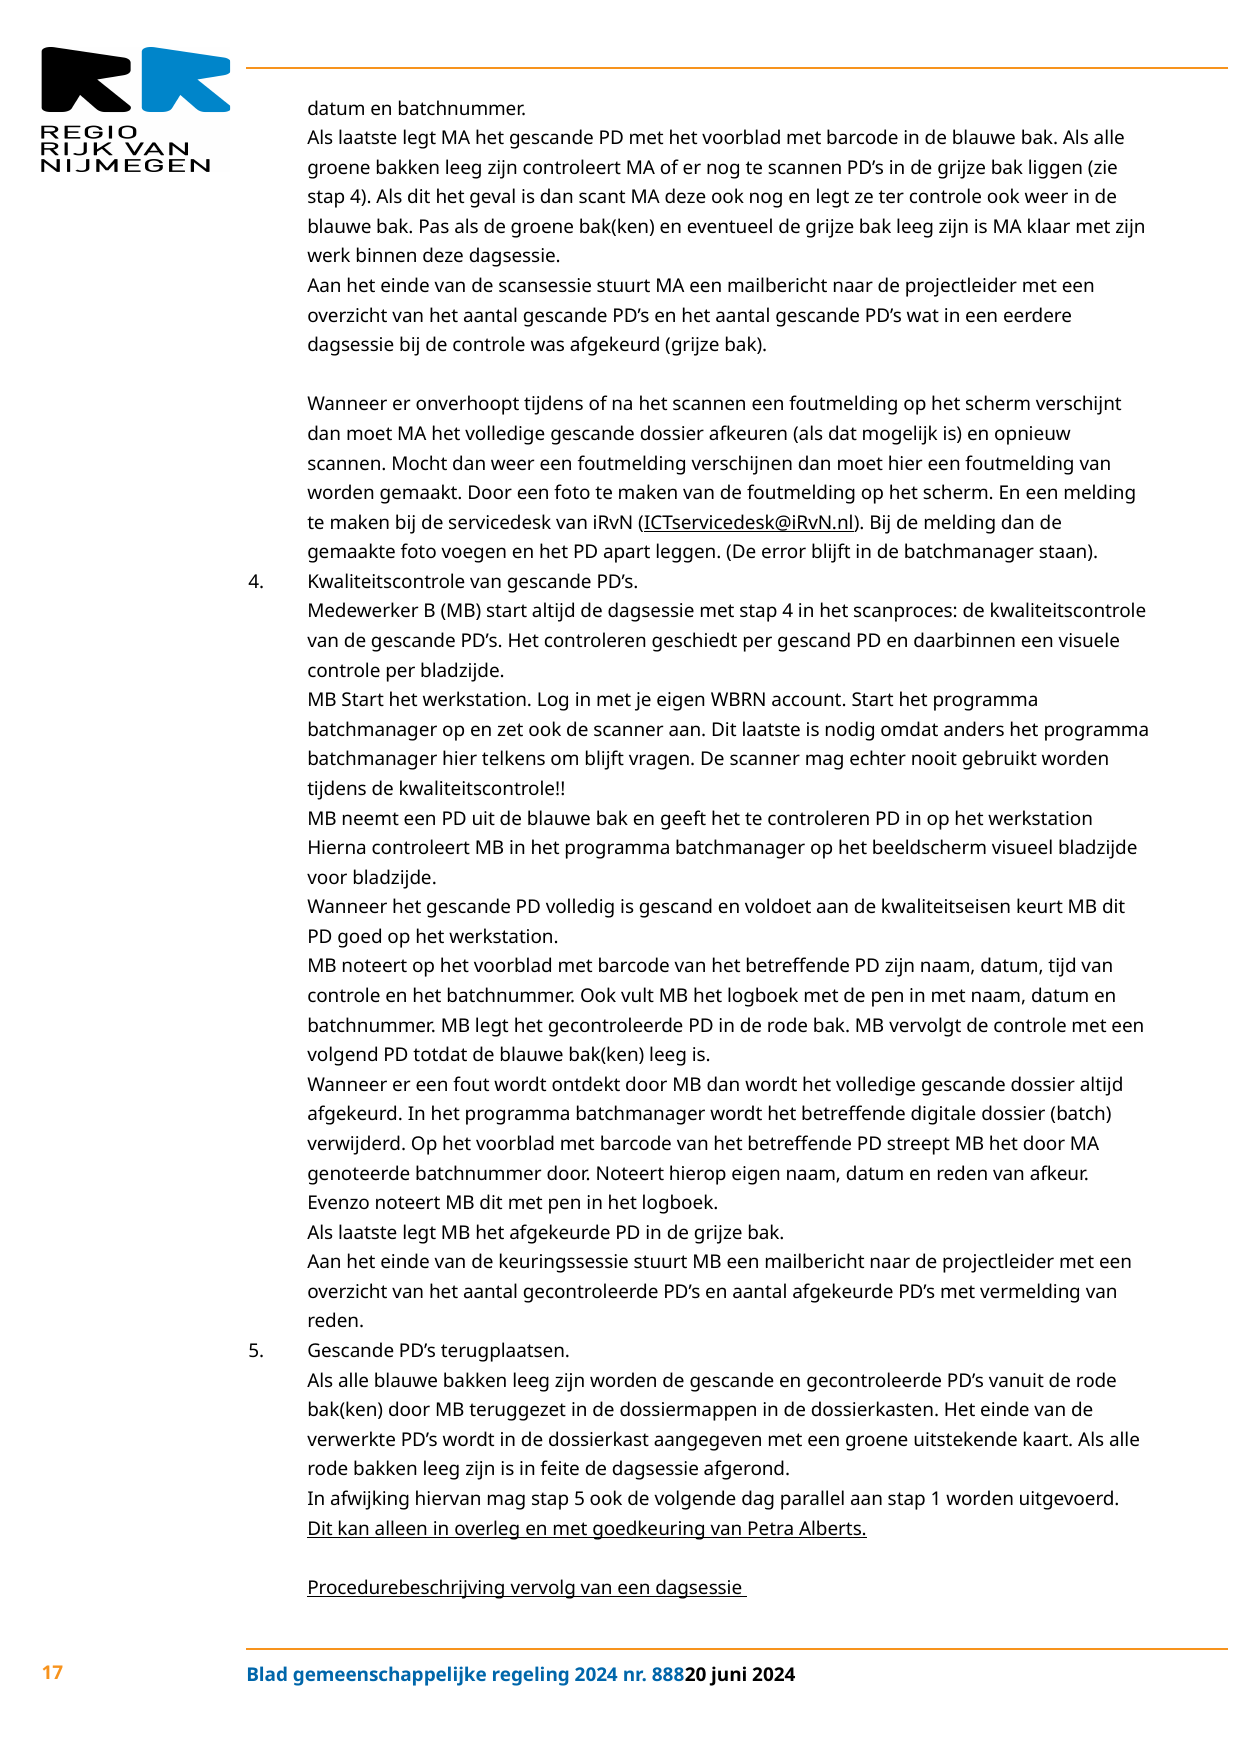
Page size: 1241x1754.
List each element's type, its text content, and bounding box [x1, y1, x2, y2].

list Procedurebeschrijving vervolg van een dagsessie [248, 1574, 1152, 1600]
picture [161, 47, 231, 59]
list Als alle blauwe bakken leeg zijn worden de gescande en gecontroleerde PD’s vanuit de rode bak(ken) door MB teruggezet in de dossiermappen in de dossierkasten. Het einde van de verwerkte PD’s wordt in de dossierkast aangegeven met een groene uitstekende kaart. Als alle rode bakken leeg zijn is in feite de dagsessie afgerond. [248, 1367, 1152, 1481]
list Aan het einde van de keuringssessie stuurt MB een mailbericht naar de projectleider met een overzicht van het aantal gecontroleerde PD’s en aantal afgekeurde PD’s met vermelding van reden. [248, 1248, 1152, 1333]
list Medewerker B (MB) start altijd de dagsessie met stap 4 in het scanproces: de kwaliteitscontrole van de gescande PD’s. Het controleren geschiedt per gescand PD en daarbinnen een visuele controle per bladzijde. [248, 598, 1152, 683]
list Aan het einde van de scansessie stuurt MA een mailbericht naar de projectleider met een overzicht van het aantal gescande PD’s en het aantal gescande PD’s wat in een eerdere dagsessie bij de controle was afgekeurd (grijze bak). [248, 272, 1152, 357]
list Kwaliteitscontrole van gescande PD’s. [248, 568, 1152, 594]
list In afwijking hiervan mag stap 5 ook de volgende dag parallel aan stap 1 worden uitgevoerd. [248, 1485, 1152, 1511]
list Als laatste legt MA het gescande PD met het voorblad met barcode in de blauwe bak. Als alle groene bakken leeg zijn controleert MA of er nog te scannen PD’s in de grijze bak liggen (zie stap 4). Als dit het geval is dan scant MA deze ook nog en legt ze ter controle ook weer in de blauwe bak. Pas als de groene bak(ken) en eventueel de grijze bak leeg zijn is MA klaar met zijn werk binnen deze dagsessie. [248, 124, 1152, 268]
list Wanneer er onverhoopt tijdens of na het scannen een foutmelding op het scherm verschijnt dan moet MA het volledige gescande dossier afkeuren (als dat mogelijk is) en opnieuw scannen. Mocht dan weer een foutmelding verschijnen dan moet hier een foutmelding van worden gemaakt. Door een foto te maken van de foutmelding op het scherm. En een melding te maken bij de servicedesk van iRvN (ICTservicedesk@iRvN.nl). Bij de melding dan de gemaakte foto voegen en het PD apart leggen. (De error blijft in de batchmanager staan). [248, 391, 1152, 564]
list Dit kan alleen in overleg en met goedkeuring van Petra Alberts. [248, 1515, 1152, 1541]
list Evenzo noteert MB dit met pen in het logboek. [248, 1189, 1152, 1215]
list MB neemt een PD uit de blauwe bak en geeft het te controleren PD in op het werkstation Hierna controleert MB in het programma batchmanager op het beeldscherm visueel bladzijde voor bladzijde. [248, 805, 1152, 890]
list MB Start het werkstation. Log in met je eigen WBRN account. Start het programma batchmanager op en zet ook de scanner aan. Dit laatste is nodig omdat anders het programma batchmanager hier telkens om blijft vragen. De scanner mag echter nooit gebruikt worden tijdens de kwaliteitscontrole!! [248, 686, 1152, 801]
list Als laatste legt MB het afgekeurde PD in de grijze bak. [248, 1219, 1152, 1245]
list Wanneer het gescande PD volledig is gescand en voldoet aan de kwaliteitseisen keurt MB dit PD goed op het werkstation. [248, 893, 1152, 949]
list Gescande PD’s terugplaatsen. [248, 1337, 1152, 1363]
picture [41, 47, 231, 172]
list datum en batchnummer. [248, 95, 1152, 121]
picture [200, 73, 231, 105]
list Wanneer er een fout wordt ontdekt door MB dan wordt het volledige gescande dossier altijd afgekeurd. In het programma batchmanager wordt het betreffende digitale dossier (batch) verwijderd. Op het voorblad met barcode van het betreffende PD streept MB het door MA genoteerde batchnummer door. Noteert hierop eigen naam, datum en reden van afkeur. [248, 1071, 1152, 1186]
list MB noteert op het voorblad met barcode van het betreffende PD zijn naam, datum, tijd van controle en het batchnummer. Ook vult MB het logboek met de pen in met naam, datum en batchnummer. MB legt het gecontroleerde PD in de rode bak. MB vervolgt de controle met een volgend PD totdat de blauwe bak(ken) leeg is. [248, 953, 1152, 1067]
